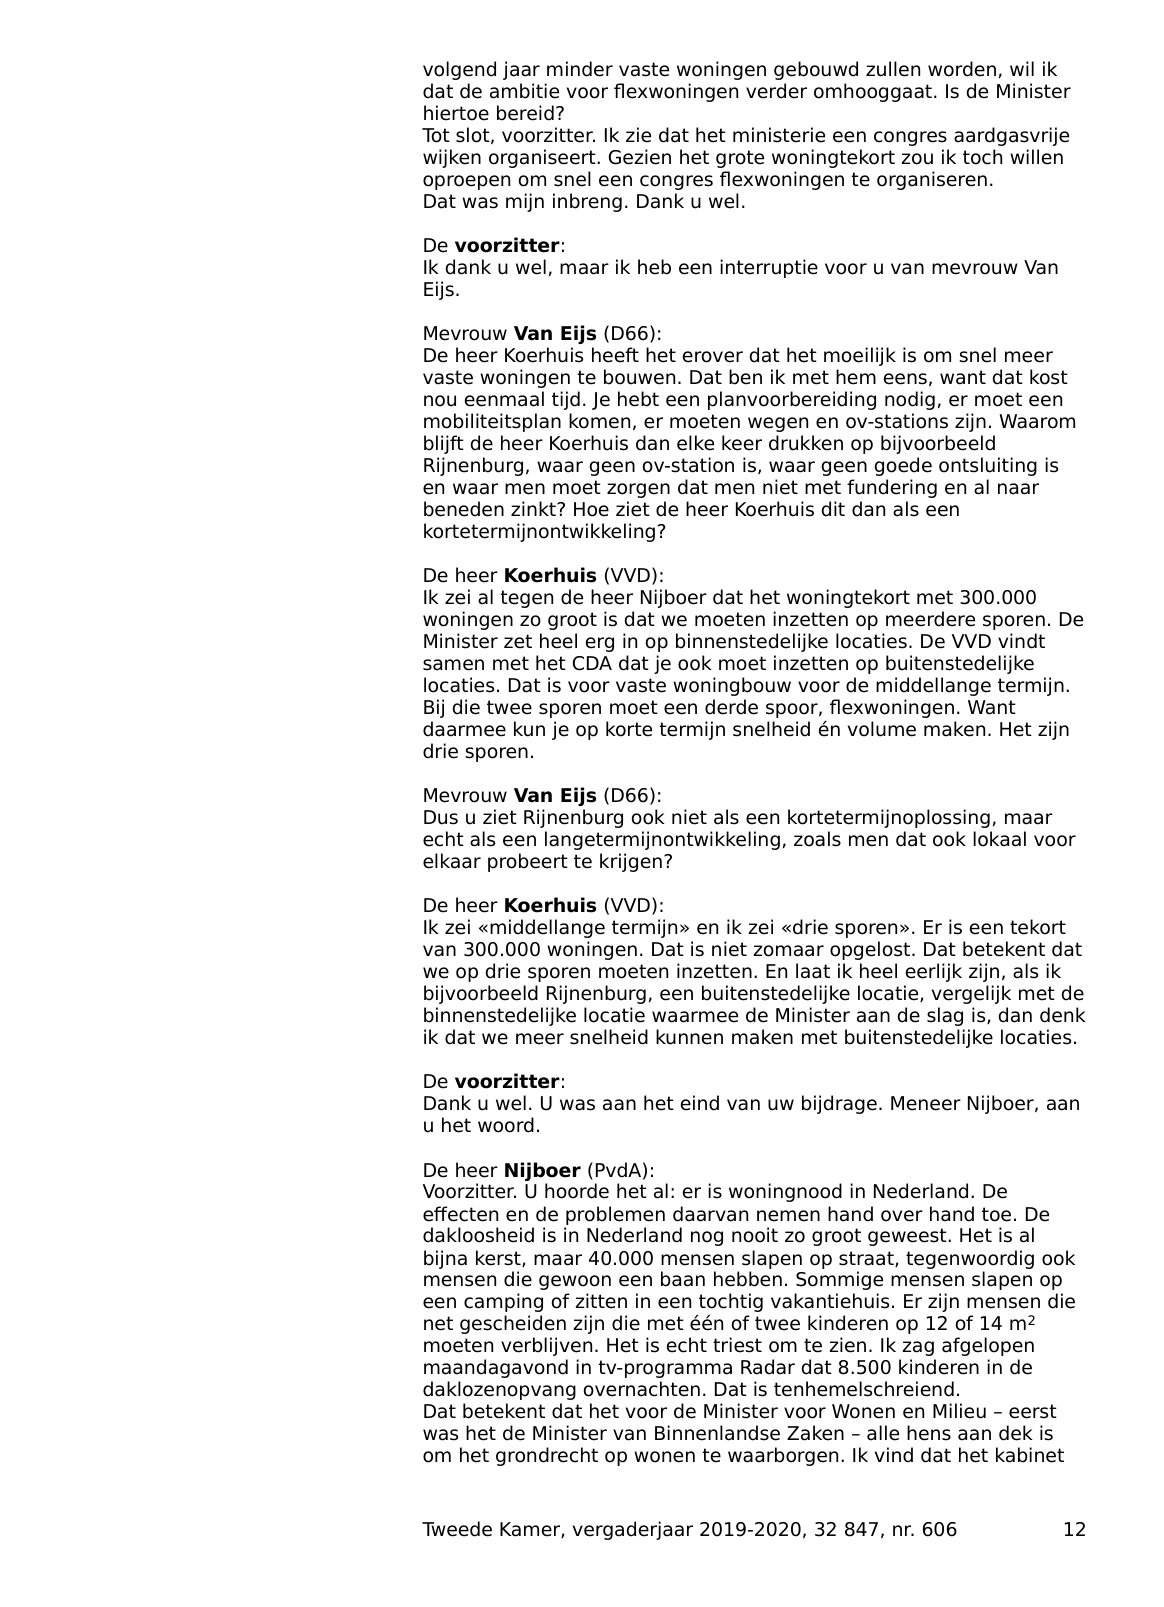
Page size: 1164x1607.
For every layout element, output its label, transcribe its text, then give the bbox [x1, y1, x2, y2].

text Dat betekent dat het voor de Minister voor Wonen en Milieu – eerst was het de Minister van Binnenlandse Zaken – alle hens aan dek is om het grondrecht op wonen te waarborgen. Ik vind dat het kabinet [422, 1401, 1087, 1467]
text De heer Koerhuis (VVD): [422, 565, 1087, 587]
text volgend jaar minder vaste woningen gebouwd zullen worden, wil ik dat de ambitie voor flexwoningen verder omhooggaat. Is de Minister hiertoe bereid? [422, 59, 1087, 125]
text Mevrouw Van Eijs (D66): [422, 785, 1087, 807]
text Ik dank u wel, maar ik heb een interruptie voor u van mevrouw Van Eijs. [422, 257, 1087, 301]
text Dus u ziet Rijnenburg ook niet als een kortetermijnoplossing, maar echt als een langetermijnontwikkeling, zoals men dat ook lokaal voor elkaar probeert te krijgen? [422, 807, 1087, 873]
text Dank u wel. U was aan het eind van uw bijdrage. Meneer Nijboer, aan u het woord. [422, 1093, 1087, 1137]
text Mevrouw Van Eijs (D66): [422, 323, 1087, 345]
text De voorzitter: [422, 1071, 1087, 1093]
text Voorzitter. U hoorde het al: er is woningnood in Nederland. De effecten en de problemen daarvan nemen hand over hand toe. De dakloosheid is in Nederland nog nooit zo groot geweest. Het is al bijna kerst, maar 40.000 mensen slapen op straat, tegenwoordig ook mensen die gewoon een baan hebben. Sommige mensen slapen op een camping of zitten in een tochtig vakantiehuis. Er zijn mensen die net gescheiden zijn die met één of twee kinderen op 12 of 14 m2 moeten verblijven. Het is echt triest om te zien. Ik zag afgelopen maandagavond in tv-programma Radar dat 8.500 kinderen in de daklozenopvang overnachten. Dat is tenhemelschreiend. [422, 1181, 1087, 1401]
text De voorzitter: [422, 235, 1087, 257]
text Ik zei al tegen de heer Nijboer dat het woningtekort met 300.000 woningen zo groot is dat we moeten inzetten op meerdere sporen. De Minister zet heel erg in op binnenstedelijke locaties. De VVD vindt samen met het CDA dat je ook moet inzetten op buitenstedelijke locaties. Dat is voor vaste woningbouw voor de middellange termijn. Bij die twee sporen moet een derde spoor, flexwoningen. Want daarmee kun je op korte termijn snelheid én volume maken. Het zijn drie sporen. [422, 587, 1087, 763]
text De heer Koerhuis heeft het erover dat het moeilijk is om snel meer vaste woningen te bouwen. Dat ben ik met hem eens, want dat kost nou eenmaal tijd. Je hebt een planvoorbereiding nodig, er moet een mobiliteitsplan komen, er moeten wegen en ov-stations zijn. Waarom blijft de heer Koerhuis dan elke keer drukken op bijvoorbeeld Rijnenburg, waar geen ov-station is, waar geen goede ontsluiting is en waar men moet zorgen dat men niet met fundering en al naar beneden zinkt? Hoe ziet de heer Koerhuis dit dan als een kortetermijnontwikkeling? [422, 345, 1087, 543]
text De heer Nijboer (PvdA): [422, 1159, 1087, 1181]
text Tot slot, voorzitter. Ik zie dat het ministerie een congres aardgasvrije wijken organiseert. Gezien het grote woningtekort zou ik toch willen oproepen om snel een congres flexwoningen te organiseren. [422, 125, 1087, 191]
text Ik zei «middellange termijn» en ik zei «drie sporen». Er is een tekort van 300.000 woningen. Dat is niet zomaar opgelost. Dat betekent dat we op drie sporen moeten inzetten. En laat ik heel eerlijk zijn, als ik bijvoorbeeld Rijnenburg, een buitenstedelijke locatie, vergelijk met de binnenstedelijke locatie waarmee de Minister aan de slag is, dan denk ik dat we meer snelheid kunnen maken met buitenstedelijke locaties. [422, 917, 1087, 1049]
text Dat was mijn inbreng. Dank u wel. [422, 191, 1087, 213]
text De heer Koerhuis (VVD): [422, 895, 1087, 917]
